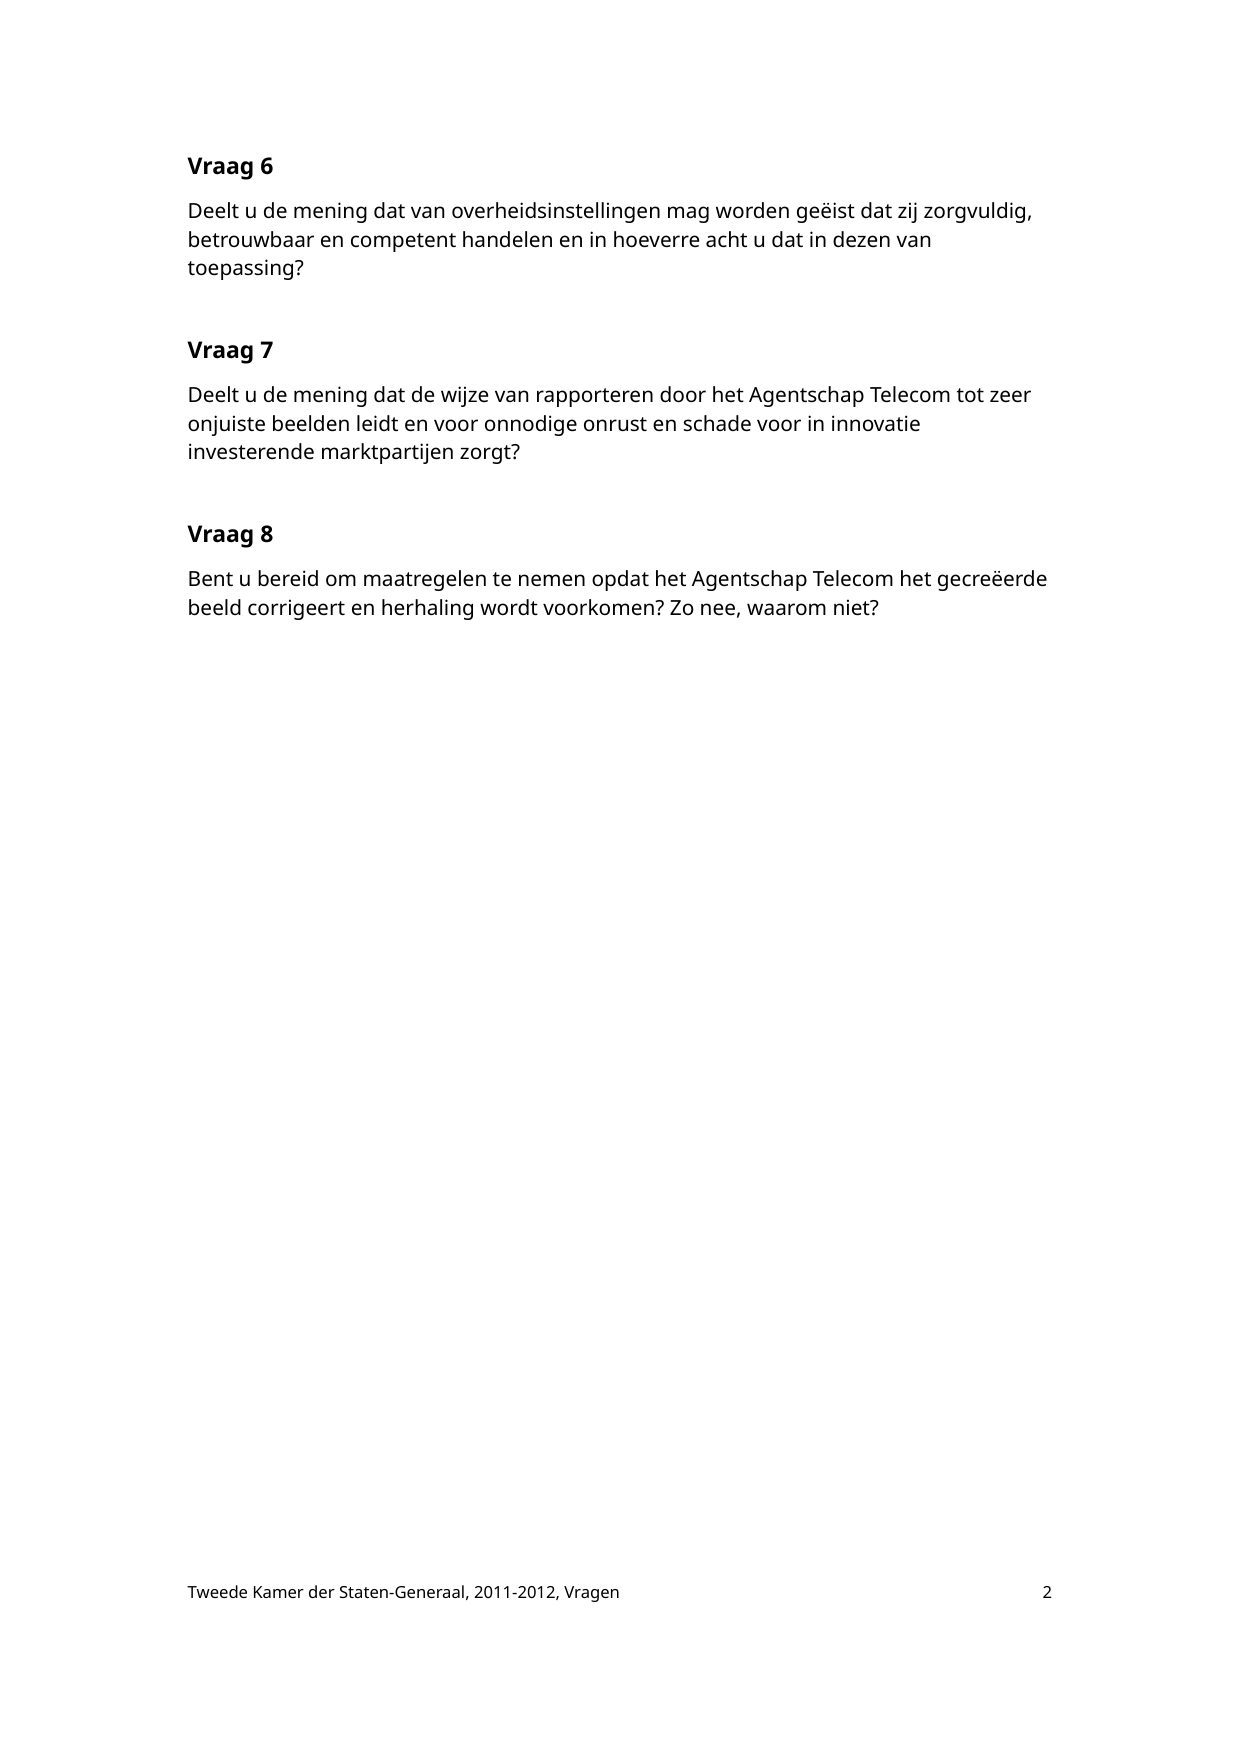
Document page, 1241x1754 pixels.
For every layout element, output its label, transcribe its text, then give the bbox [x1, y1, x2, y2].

subtitle Vraag 7 [187, 334, 1053, 365]
text Deelt u de mening dat van overheidsinstellingen mag worden geëist dat zij zorgvuldig, betrouwbaar en competent handelen en in hoeverre acht u dat in dezen van toepassing? [187, 196, 1053, 282]
text Deelt u de mening dat de wijze van rapporteren door het Agentschap Telecom tot zeer onjuiste beelden leidt en voor onnodige onrust en schade voor in innovatie investerende marktpartijen zorgt? [187, 380, 1053, 466]
subtitle Vraag 8 [187, 518, 1053, 549]
text Bent u bereid om maatregelen te nemen opdat het Agentschap Telecom het gecreëerde beeld corrigeert en herhaling wordt voorkomen? Zo nee, waarom niet? [187, 564, 1053, 621]
subtitle Vraag 6 [187, 150, 1053, 181]
